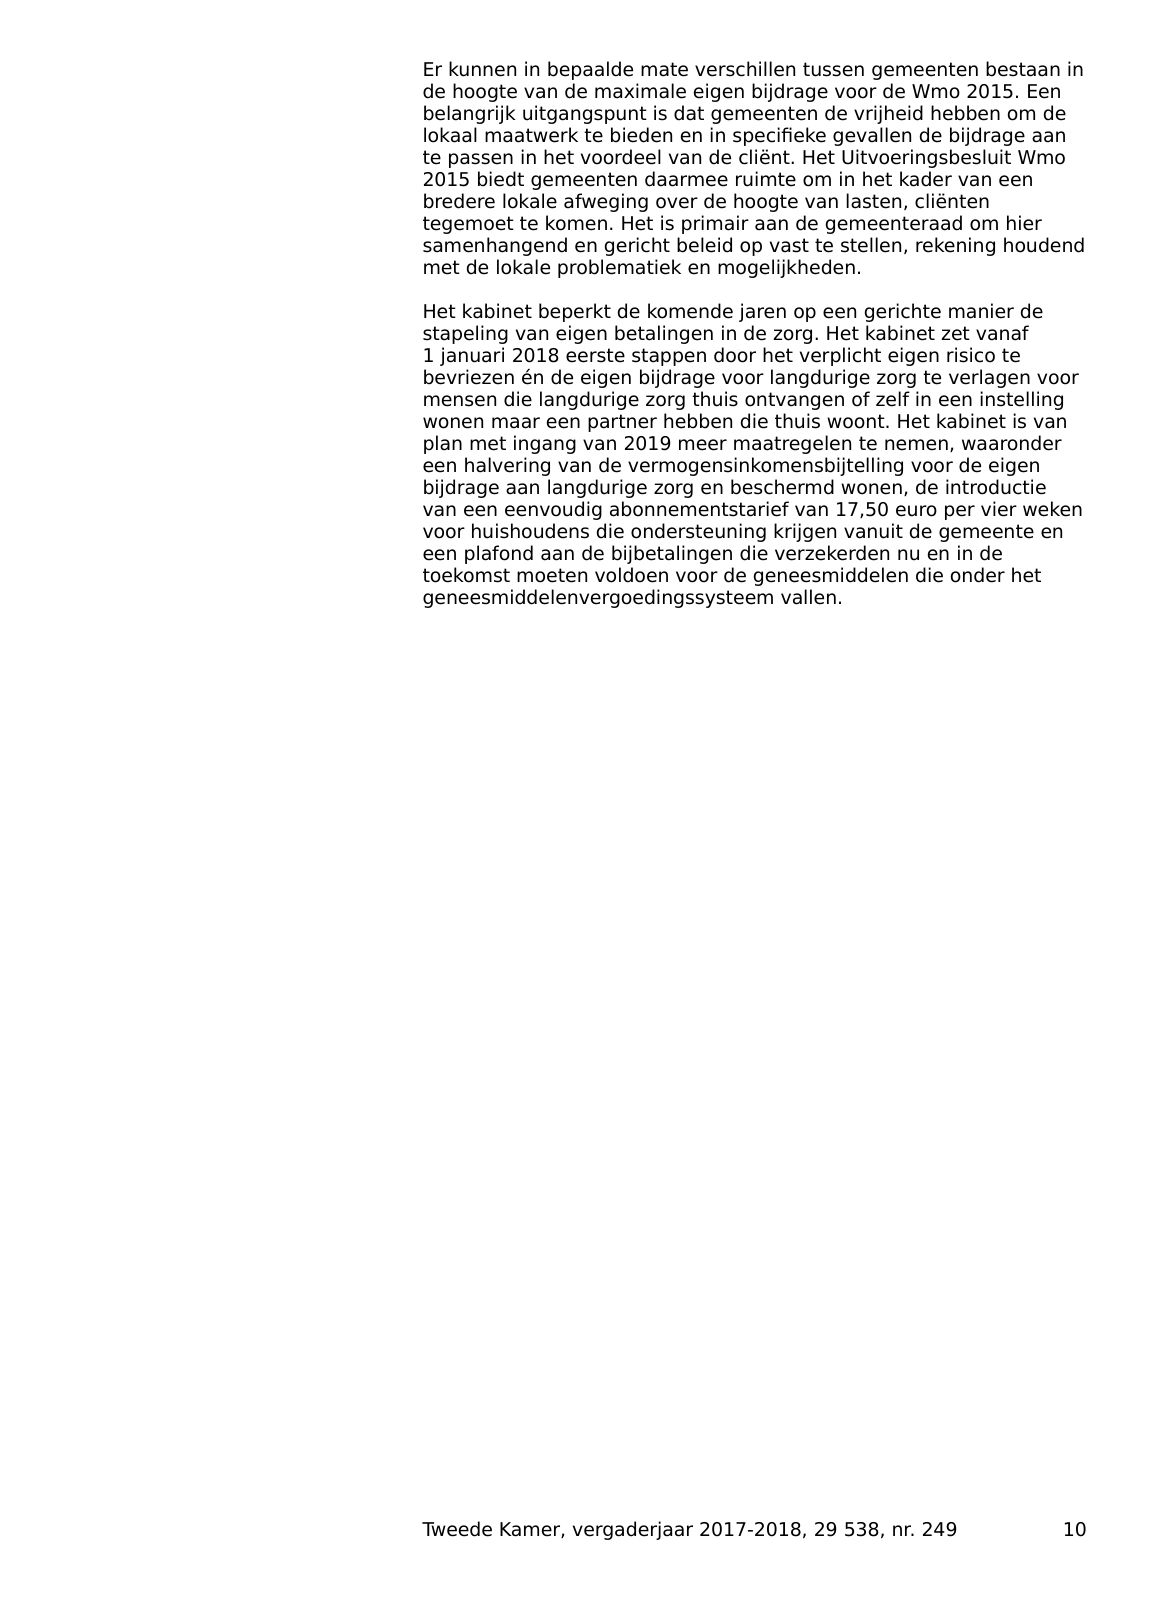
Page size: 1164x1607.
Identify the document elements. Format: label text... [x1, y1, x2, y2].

text Er kunnen in bepaalde mate verschillen tussen gemeenten bestaan in de hoogte van de maximale eigen bijdrage voor de Wmo 2015. Een belangrijk uitgangspunt is dat gemeenten de vrijheid hebben om de lokaal maatwerk te bieden en in specifieke gevallen de bijdrage aan te passen in het voordeel van de cliënt. Het Uitvoeringsbesluit Wmo 2015 biedt gemeenten daarmee ruimte om in het kader van een bredere lokale afweging over de hoogte van lasten, cliënten tegemoet te komen. Het is primair aan de gemeenteraad om hier samenhangend en gericht beleid op vast te stellen, rekening houdend met de lokale problematiek en mogelijkheden. [422, 59, 1087, 279]
text Het kabinet beperkt de komende jaren op een gerichte manier de stapeling van eigen betalingen in de zorg. Het kabinet zet vanaf 1 januari 2018 eerste stappen door het verplicht eigen risico te bevriezen én de eigen bijdrage voor langdurige zorg te verlagen voor mensen die langdurige zorg thuis ontvangen of zelf in een instelling wonen maar een partner hebben die thuis woont. Het kabinet is van plan met ingang van 2019 meer maatregelen te nemen, waaronder een halvering van de vermogensinkomensbijtelling voor de eigen bijdrage aan langdurige zorg en beschermd wonen, de introductie van een eenvoudig abonnementstarief van 17,50 euro per vier weken voor huishoudens die ondersteuning krijgen vanuit de gemeente en een plafond aan de bijbetalingen die verzekerden nu en in de toekomst moeten voldoen voor de geneesmiddelen die onder het geneesmiddelenvergoedingssysteem vallen. [422, 301, 1087, 609]
